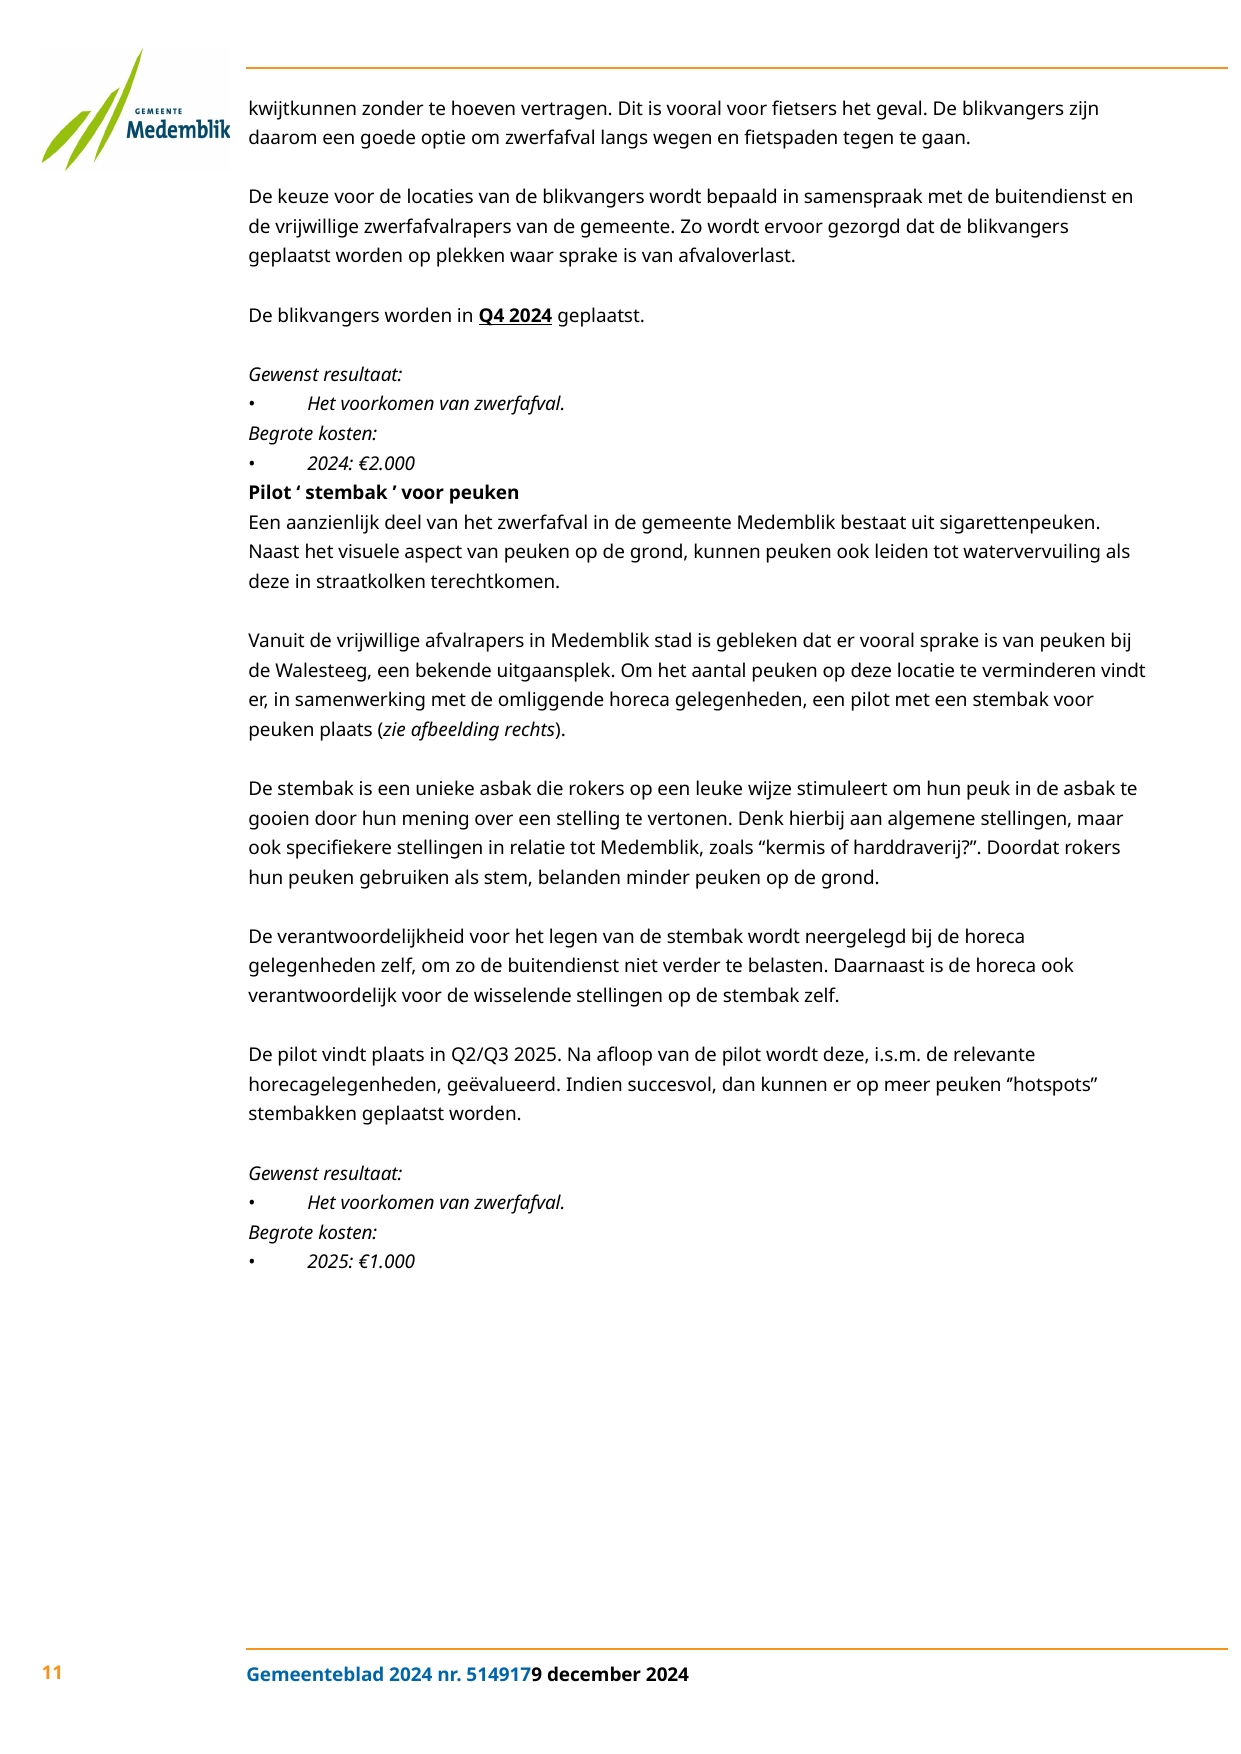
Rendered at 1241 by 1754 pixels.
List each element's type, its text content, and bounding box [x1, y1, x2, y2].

list Het voorkomen van zwerfafval. [248, 1189, 1152, 1215]
text Begrote kosten: [248, 1219, 1152, 1245]
text De stembak is een unieke asbak die rokers op een leuke wijze stimuleert om hun peuk in de asbak te gooien door hun mening over een stelling te vertonen. Denk hierbij aan algemene stellingen, maar ook specifiekere stellingen in relatie tot Medemblik, zoals “kermis of harddraverij?”. Doordat rokers hun peuken gebruiken als stem, belanden minder peuken op de grond. [248, 775, 1152, 890]
text Pilot ‘ stembak ’ voor peuken [248, 479, 1152, 505]
text kwijtkunnen zonder te hoeven vertragen. Dit is vooral voor fietsers het geval. De blikvangers zijn daarom een goede optie om zwerfafval langs wegen en fietspaden tegen te gaan. [248, 95, 1152, 150]
text De blikvangers worden in Q4 2024 geplaatst. [248, 302, 1152, 328]
list 2024: €2.000 [248, 450, 1152, 476]
text De pilot vindt plaats in Q2/Q3 2025. Na afloop van de pilot wordt deze, i.s.m. de relevante horecagelegenheden, geëvalueerd. Indien succesvol, dan kunnen er op meer peuken ‘’hotspots’’ stembakken geplaatst worden. [248, 1041, 1152, 1126]
list 2025: €1.000 [248, 1248, 1152, 1274]
text De keuze voor de locaties van de blikvangers wordt bepaald in samenspraak met de buitendienst en de vrijwillige zwerfafvalrapers van de gemeente. Zo wordt ervoor gezorgd dat de blikvangers geplaatst worden op plekken waar sprake is van afvaloverlast. [248, 183, 1152, 268]
picture [41, 47, 231, 172]
text Gewenst resultaat: [248, 361, 1152, 387]
text Begrote kosten: [248, 420, 1152, 446]
text Een aanzienlijk deel van het zwerfafval in de gemeente Medemblik bestaat uit sigarettenpeuken. Naast het visuele aspect van peuken op de grond, kunnen peuken ook leiden tot watervervuiling als deze in straatkolken terechtkomen. [248, 509, 1152, 594]
text De verantwoordelijkheid voor het legen van de stembak wordt neergelegd bij de horeca gelegenheden zelf, om zo de buitendienst niet verder te belasten. Daarnaast is de horeca ook verantwoordelijk voor de wisselende stellingen op de stembak zelf. [248, 923, 1152, 1008]
text Gewenst resultaat: [248, 1160, 1152, 1186]
list Het voorkomen van zwerfafval. [248, 391, 1152, 416]
text Vanuit de vrijwillige afvalrapers in Medemblik stad is gebleken dat er vooral sprake is van peuken bij de Walesteeg, een bekende uitgaansplek. Om het aantal peuken op deze locatie te verminderen vindt er, in samenwerking met de omliggende horeca gelegenheden, een pilot met een stembak voor peuken plaats (zie afbeelding rechts). [248, 627, 1152, 742]
